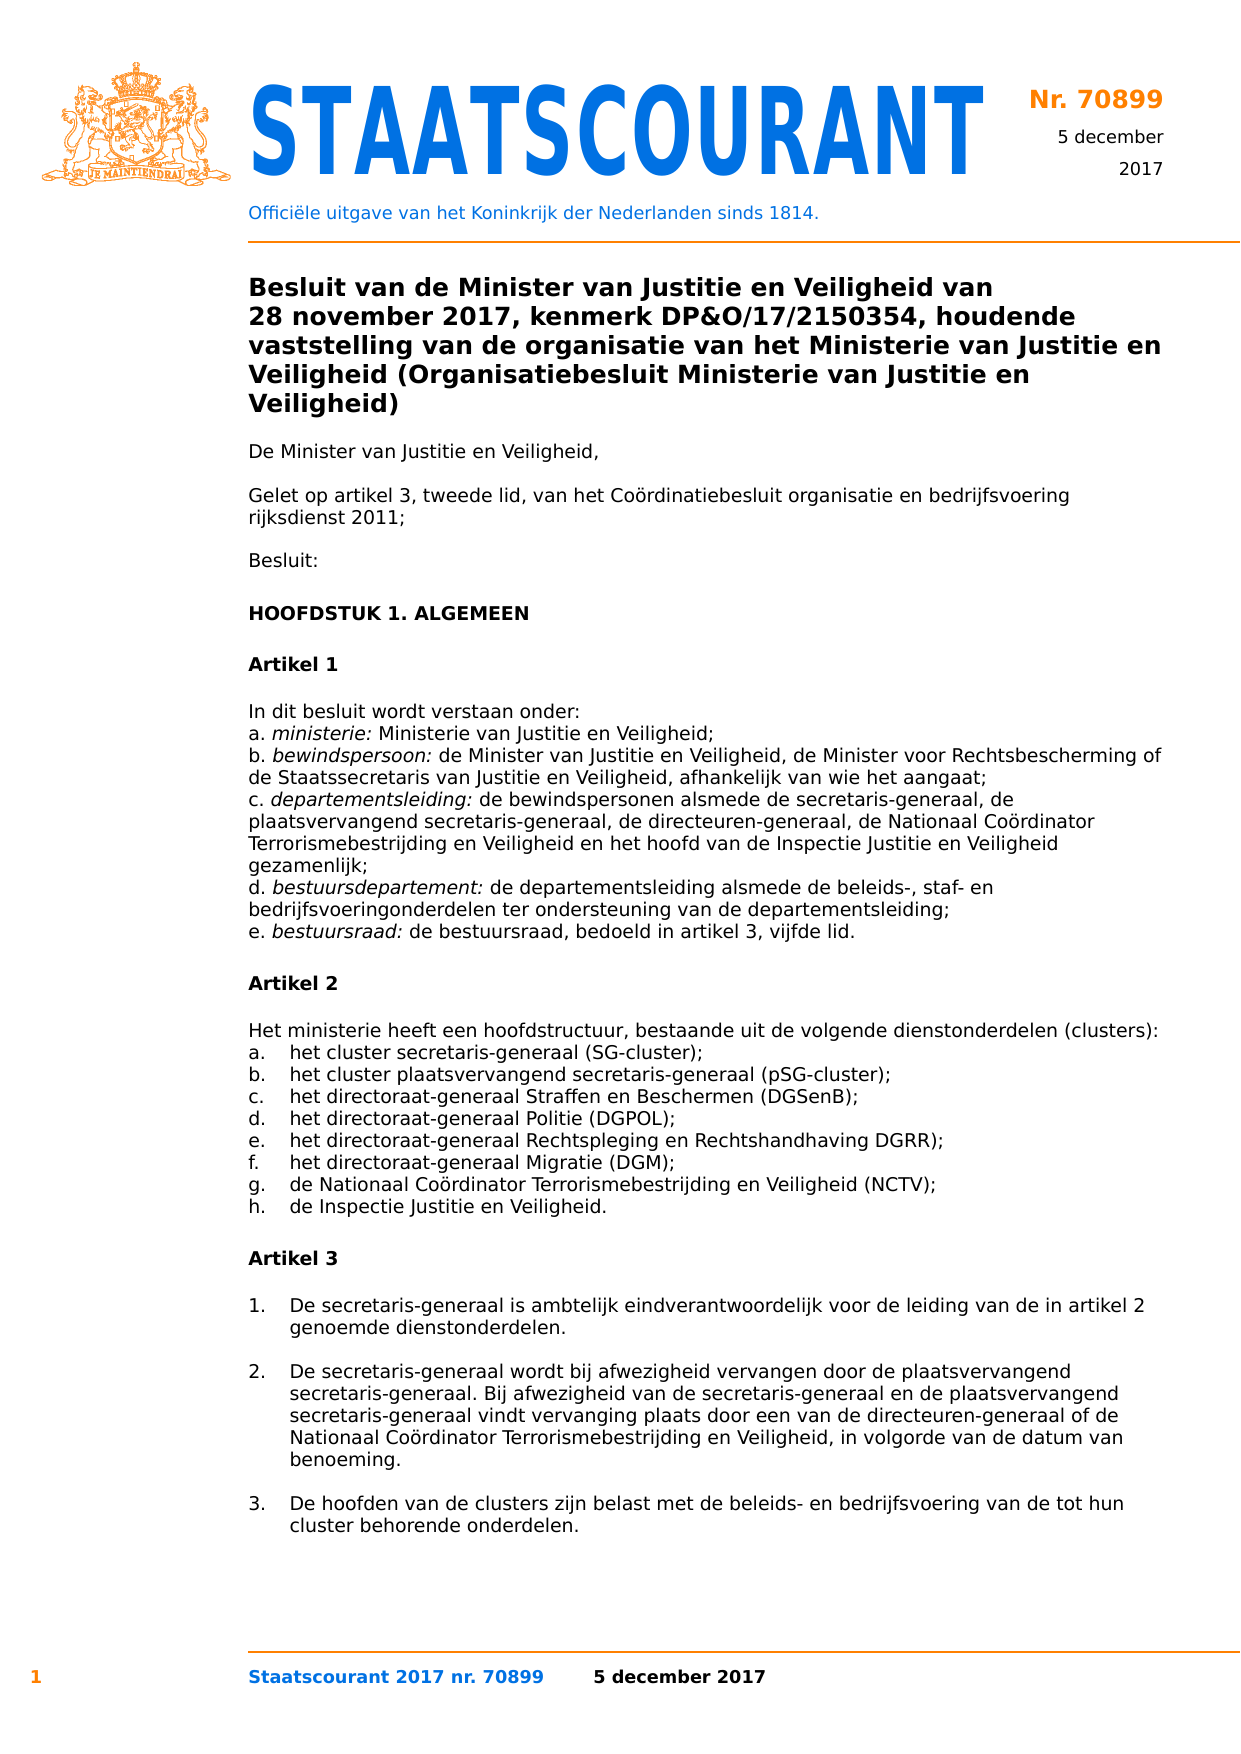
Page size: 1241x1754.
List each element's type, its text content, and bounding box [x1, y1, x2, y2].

text e. bestuursraad: de bestuursraad, bedoeld in artikel 3, vijfde lid. [248, 921, 1163, 943]
subtitle Artikel 2 [248, 973, 1163, 995]
text Het ministerie heeft een hoofdstructuur, bestaande uit de volgende dienstonderdelen (clusters): [248, 1020, 1163, 1042]
text 2. De secretaris-generaal wordt bij afwezigheid vervangen door de plaatsvervangend secretaris-generaal. Bij afwezigheid van de secretaris-generaal en de plaatsvervangend secretaris-generaal vindt vervanging plaats door een van de directeuren-generaal of de Nationaal Coördinator Terrorismebestrijding en Veiligheid, in volgorde van de datum van benoeming. [248, 1361, 1163, 1471]
text Besluit: [248, 550, 1163, 572]
text a. ministerie: Ministerie van Justitie en Veiligheid; [248, 723, 1163, 745]
text b. bewindspersoon: de Minister van Justitie en Veiligheid, de Minister voor Rechtsbescherming of de Staatssecretaris van Justitie en Veiligheid, afhankelijk van wie het aangaat; [248, 745, 1163, 789]
text a. het cluster secretaris-generaal (SG-cluster); [248, 1042, 1163, 1064]
subtitle HOOFDSTUK 1. ALGEMEEN [248, 602, 1163, 624]
text Gelet op artikel 3, tweede lid, van het Coördinatiebesluit organisatie en bedrijfsvoering rijksdienst 2011; [248, 484, 1163, 528]
table_cell 5 december [998, 121, 1240, 153]
text 1. De secretaris-generaal is ambtelijk eindverantwoordelijk voor de leiding van de in artikel 2 genoemde dienstonderdelen. [248, 1295, 1163, 1339]
text De Minister van Justitie en Veiligheid, [248, 441, 1163, 463]
subtitle Artikel 1 [248, 654, 1163, 676]
subtitle Besluit van de Minister van Justitie en Veiligheid van 28 november 2017, kenmerk DP&O/17/2150354, houdende vaststelling van de organisatie van het Ministerie van Justitie en Veiligheid (Organisatiebesluit Ministerie van Justitie en Veiligheid) [248, 273, 1163, 419]
text c. het directoraat-generaal Straffen en Beschermen (DGSenB); [248, 1086, 1163, 1108]
text b. het cluster plaatsvervangend secretaris-generaal (pSG-cluster); [248, 1064, 1163, 1086]
table_header [25, 62, 248, 241]
text d. bestuursdepartement: de departementsleiding alsmede de beleids-, staf- en bedrijfsvoeringonderdelen ter ondersteuning van de departementsleiding; [248, 877, 1163, 921]
text g. de Nationaal Coördinator Terrorismebestrijding en Veiligheid (NCTV); [248, 1174, 1163, 1196]
text e. het directoraat-generaal Rechtspleging en Rechtshandhaving DGRR); [248, 1130, 1163, 1152]
text c. departementsleiding: de bewindspersonen alsmede de secretaris-generaal, de plaatsvervangend secretaris-generaal, de directeuren-generaal, de Nationaal Coördinator Terrorismebestrijding en Veiligheid en het hoofd van de Inspectie Justitie en Veiligheid gezamenlijk; [248, 789, 1163, 877]
table_cell Officiële uitgave van het Koninkrijk der Nederlanden sinds 1814. [248, 203, 1240, 241]
table_cell 2017 [998, 153, 1240, 203]
table_header STAATSCOURANT [248, 62, 998, 203]
text f. het directoraat-generaal Migratie (DGM); [248, 1152, 1163, 1174]
text d. het directoraat-generaal Politie (DGPOL); [248, 1108, 1163, 1130]
picture [41, 62, 231, 186]
text 3. De hoofden van de clusters zijn belast met de beleids- en bedrijfsvoering van de tot hun cluster behorende onderdelen. [248, 1492, 1163, 1536]
subtitle Artikel 3 [248, 1248, 1163, 1270]
text h. de Inspectie Justitie en Veiligheid. [248, 1196, 1163, 1218]
table_header Nr. 70899 [998, 62, 1240, 121]
text In dit besluit wordt verstaan onder: [248, 701, 1163, 723]
